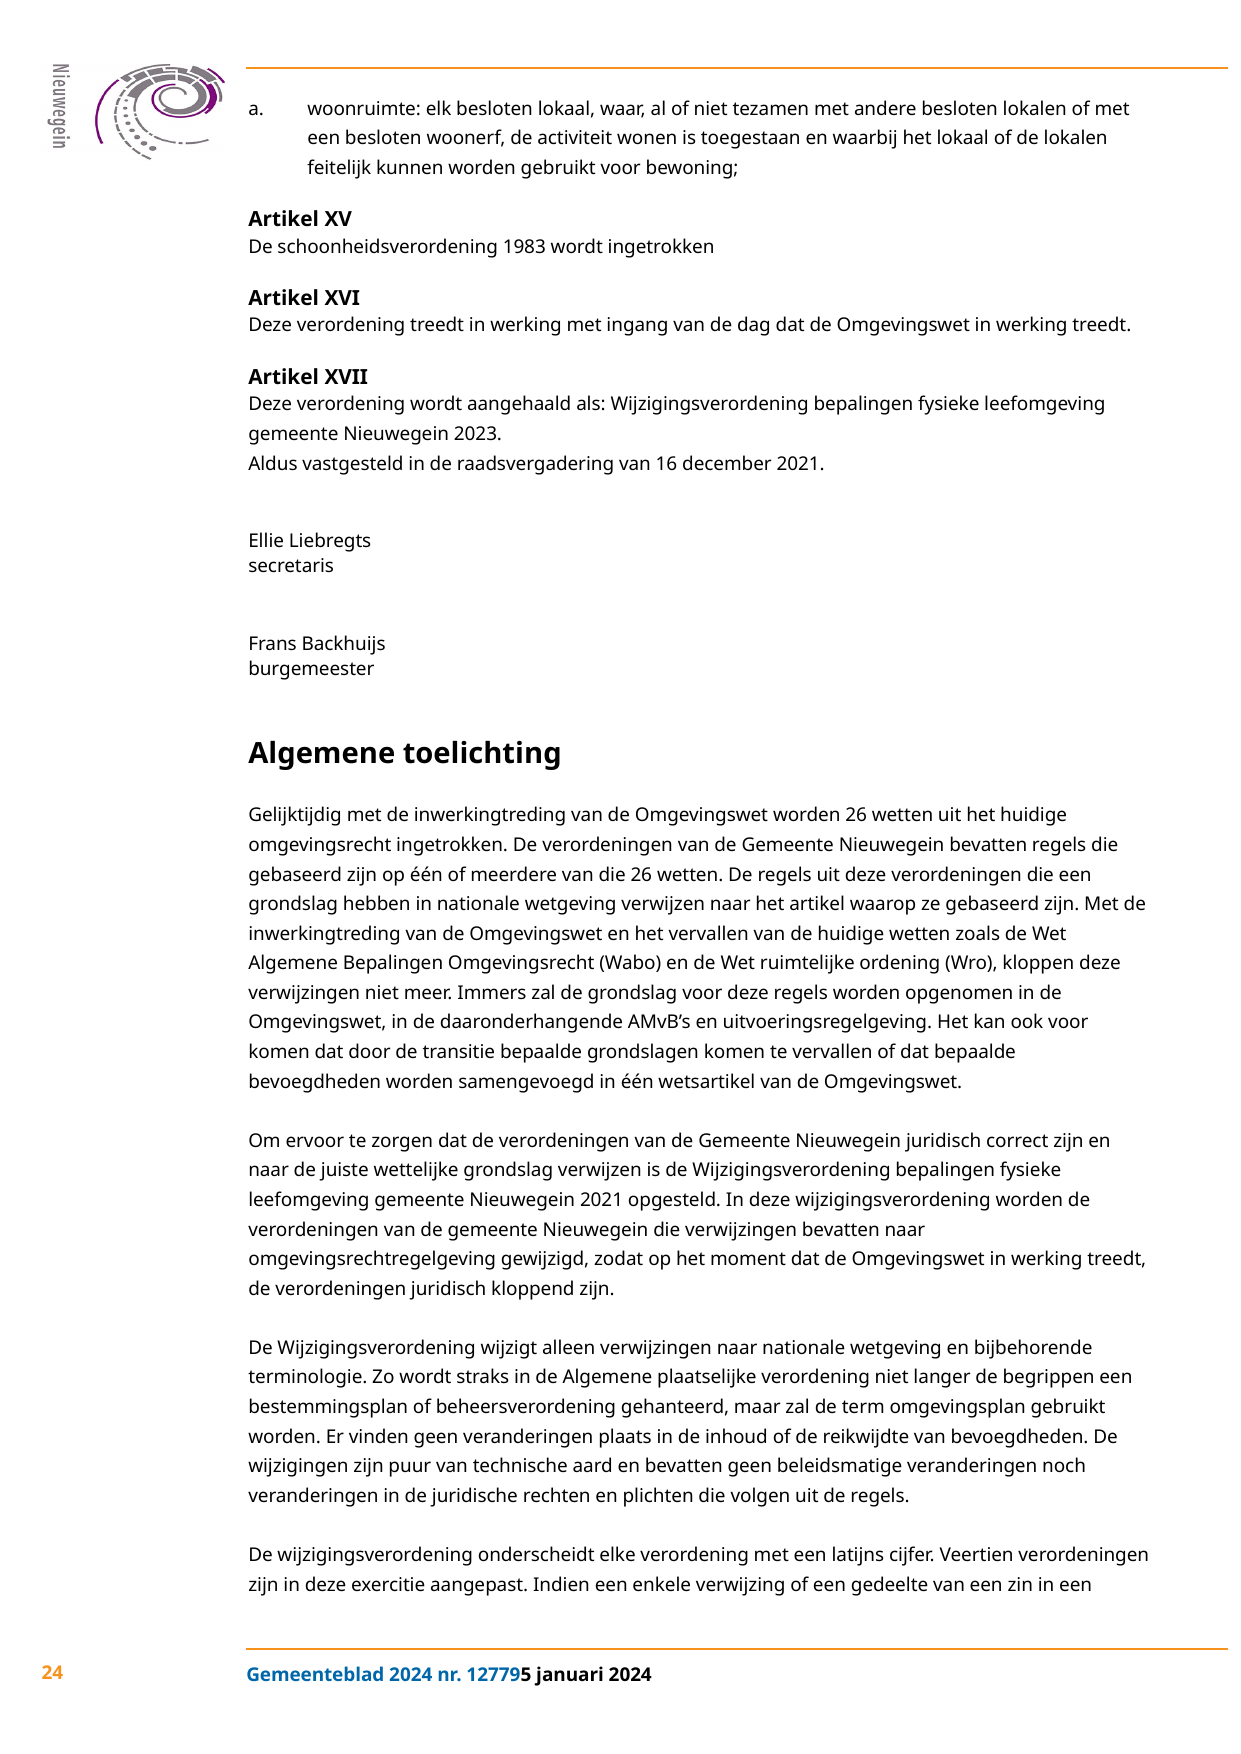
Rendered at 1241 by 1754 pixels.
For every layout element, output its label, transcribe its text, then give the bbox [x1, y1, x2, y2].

text burgemeester [248, 656, 1152, 681]
text De Wijzigingsverordening wijzigt alleen verwijzingen naar nationale wetgeving en bijbehorende terminologie. Zo wordt straks in de Algemene plaatselijke verordening niet langer de begrippen een bestemmingsplan of beheersverordening gehanteerd, maar zal de term omgevingsplan gebruikt worden. Er vinden geen veranderingen plaats in de inhoud of de reikwijdte van bevoegdheden. De wijzigingen zijn puur van technische aard en bevatten geen beleidsmatige veranderingen noch veranderingen in de juridische rechten en plichten die volgen uit de regels. [248, 1334, 1152, 1508]
text Artikel XVI [248, 283, 1152, 312]
text De wijzigingsverordening onderscheidt elke verordening met een latijns cijfer. Veertien verordeningen zijn in deze exercitie aangepast. Indien een enkele verwijzing of een gedeelte van een zin in een [248, 1541, 1152, 1596]
list woonruimte: elk besloten lokaal, waar, al of niet tezamen met andere besloten lokalen of met een besloten woonerf, de activiteit wonen is toegestaan en waarbij het lokaal of de lokalen feitelijk kunnen worden gebruikt voor bewoning; [248, 95, 1152, 180]
text Gelijktijdig met de inwerkingtreding van de Omgevingswet worden 26 wetten uit het huidige omgevingsrecht ingetrokken. De verordeningen van de Gemeente Nieuwegein bevatten regels die gebaseerd zijn op één of meerdere van die 26 wetten. De regels uit deze verordeningen die een grondslag hebben in nationale wetgeving verwijzen naar het artikel waarop ze gebaseerd zijn. Met de inwerkingtreding van de Omgevingswet en het vervallen van de huidige wetten zoals de Wet Algemene Bepalingen Omgevingsrecht (Wabo) en de Wet ruimtelijke ordening (Wro), kloppen deze verwijzingen niet meer. Immers zal de grondslag voor deze regels worden opgenomen in de Omgevingswet, in de daaronderhangende AMvB’s en uitvoeringsregelgeving. Het kan ook voor komen dat door de transitie bepaalde grondslagen komen te vervallen of dat bepaalde bevoegdheden worden samengevoegd in één wetsartikel van de Omgevingswet. [248, 802, 1152, 1093]
text Frans Backhuijs [248, 630, 1152, 656]
text Om ervoor te zorgen dat de verordeningen van de Gemeente Nieuwegein juridisch correct zijn en naar de juiste wettelijke grondslag verwijzen is de Wijzigingsverordening bepalingen fysieke leefomgeving gemeente Nieuwegein 2021 opgesteld. In deze wijzigingsverordening worden de verordeningen van de gemeente Nieuwegein die verwijzingen bevatten naar omgevingsrechtregelgeving gewijzigd, zodat op het moment dat de Omgevingswet in werking treedt, de verordeningen juridisch kloppend zijn. [248, 1127, 1152, 1301]
text Aldus vastgesteld in de raadsvergadering van 16 december 2021. [248, 450, 1152, 475]
text Artikel XV [248, 204, 1152, 233]
text De schoonheidsverordening 1983 wordt ingetrokken [248, 233, 1152, 258]
text Deze verordening treedt in werking met ingang van de dag dat de Omgevingswet in werking treedt. [248, 312, 1152, 337]
text secretaris [248, 553, 1152, 578]
text Ellie Liebregts [248, 527, 1152, 553]
text Artikel XVII [248, 362, 1152, 391]
picture [41, 47, 231, 172]
text Algemene toelichting [248, 733, 1152, 772]
text Deze verordening wordt aangehaald als: Wijzigingsverordening bepalingen fysieke leefomgeving gemeente Nieuwegein 2023. [248, 391, 1152, 446]
